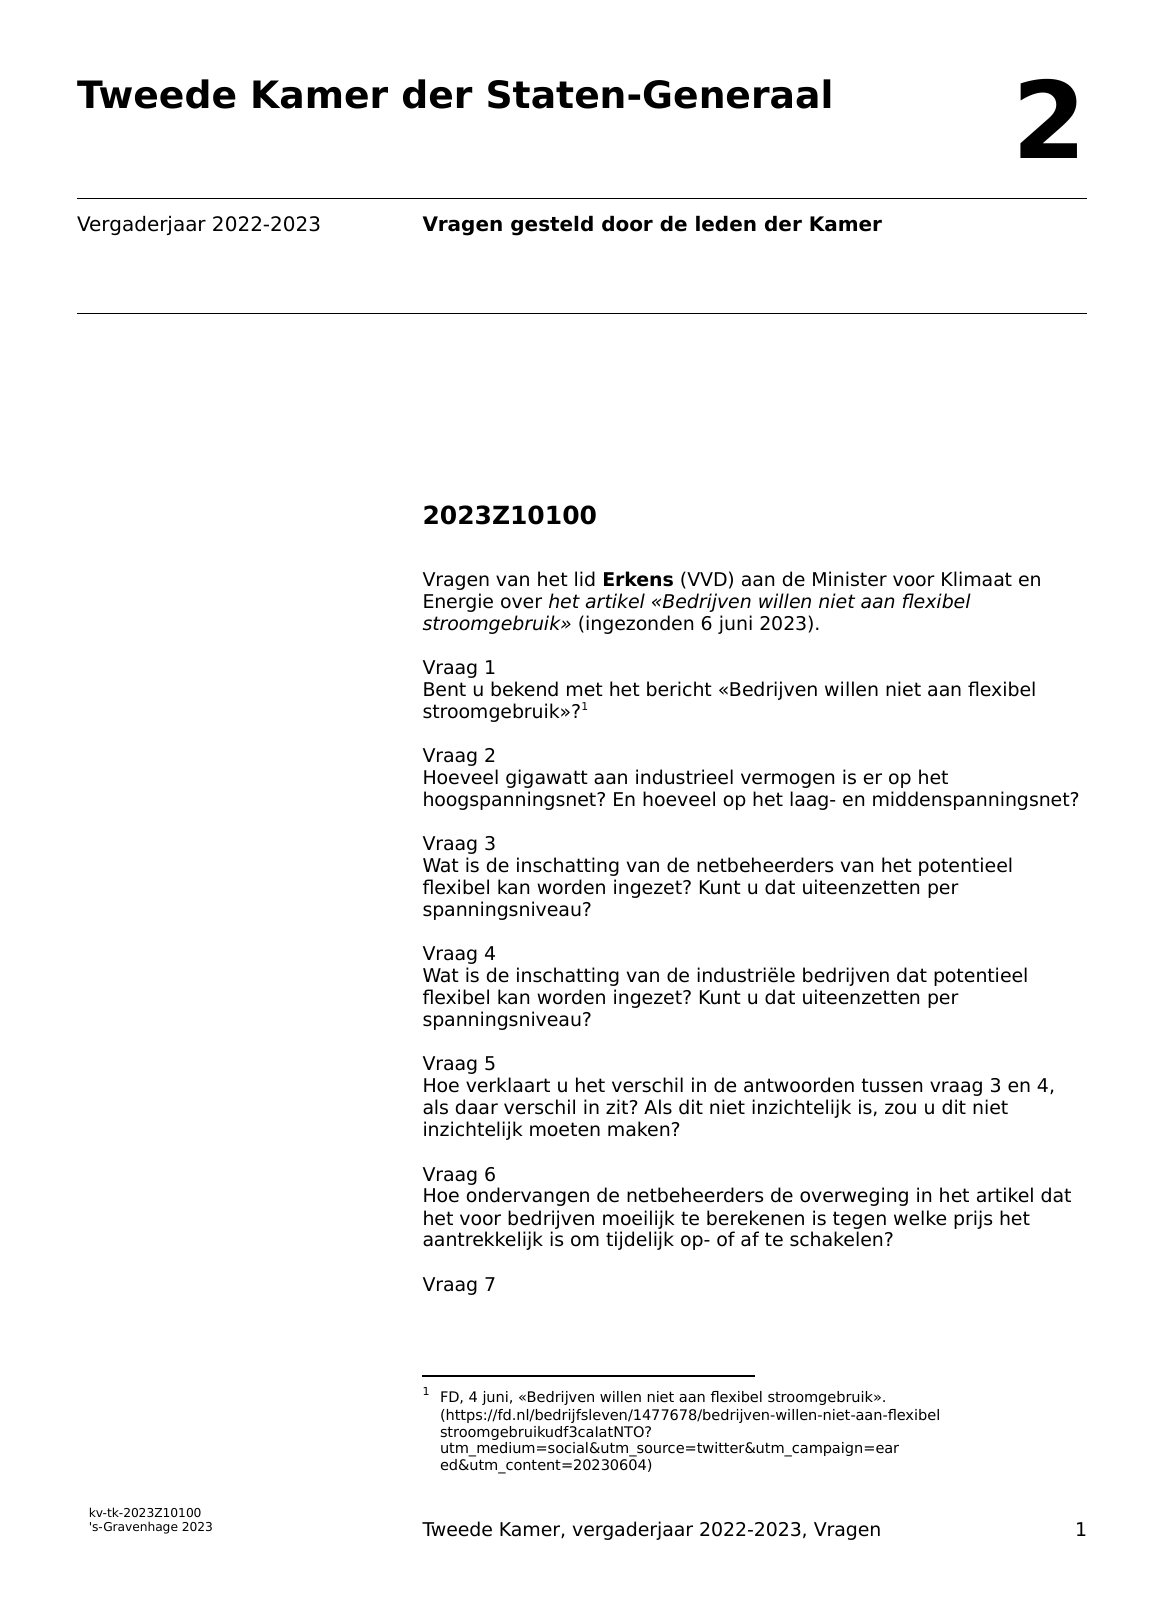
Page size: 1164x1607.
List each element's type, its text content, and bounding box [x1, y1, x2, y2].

text Hoeveel gigawatt aan industrieel vermogen is er op het hoogspanningsnet? En hoeveel op het laag- en middenspanningsnet? [422, 767, 1087, 811]
text Vraag 2 [422, 745, 1087, 767]
text 's-Gravenhage 2023 [88, 1520, 323, 1534]
text Hoe verklaart u het verschil in de antwoorden tussen vraag 3 en 4, als daar verschil in zit? Als dit niet inzichtelijk is, zou u dit niet inzichtelijk moeten maken? [422, 1075, 1087, 1141]
table_header 2 [886, 59, 1087, 198]
text Vraag 5 [422, 1053, 1087, 1075]
text Vraag 6 [422, 1163, 1087, 1185]
text Vraag 4 [422, 943, 1087, 965]
text Vragen van het lid Erkens (VVD) aan de Minister voor Klimaat en Energie over het artikel «Bedrijven willen niet aan flexibel stroomgebruik» (ingezonden 6 juni 2023). [422, 569, 1087, 635]
text Wat is de inschatting van de industriële bedrijven dat potentieel flexibel kan worden ingezet? Kunt u dat uiteenzetten per spanningsniveau? [422, 965, 1087, 1031]
table_cell Vragen gesteld door de leden der Kamer [422, 199, 1087, 313]
text Hoe ondervangen de netbeheerders de overweging in het artikel dat het voor bedrijven moeilijk te berekenen is tegen welke prijs het aantrekkelijk is om tijdelijk op- of af te schakelen? [422, 1185, 1087, 1251]
text Bent u bekend met het bericht «Bedrijven willen niet aan flexibel stroomgebruik»? [422, 679, 1087, 723]
table_header Tweede Kamer der Staten-Generaal [77, 59, 886, 198]
text kv-tk-2023Z10100 [88, 1506, 323, 1520]
text Vraag 7 [422, 1273, 1087, 1296]
table_cell Vergaderjaar 2022-2023 [77, 199, 422, 313]
text Vraag 3 [422, 833, 1087, 855]
text FD, 4 juni, «Bedrijven willen niet aan flexibel stroomgebruik». (https://fd.nl/bedrijfsleven/1477678/bedrijven-willen-niet-aan-flexibel stroomgebruikudf3caIatNTO?utm_medium=social&utm_source=twitter&utm_campaign=ear ed&utm_content=20230604) [422, 1385, 1087, 1474]
text 2023Z10100 [422, 501, 1087, 531]
text Vraag 1 [422, 657, 1087, 679]
text Wat is de inschatting van de netbeheerders van het potentieel flexibel kan worden ingezet? Kunt u dat uiteenzetten per spanningsniveau? [422, 855, 1087, 921]
